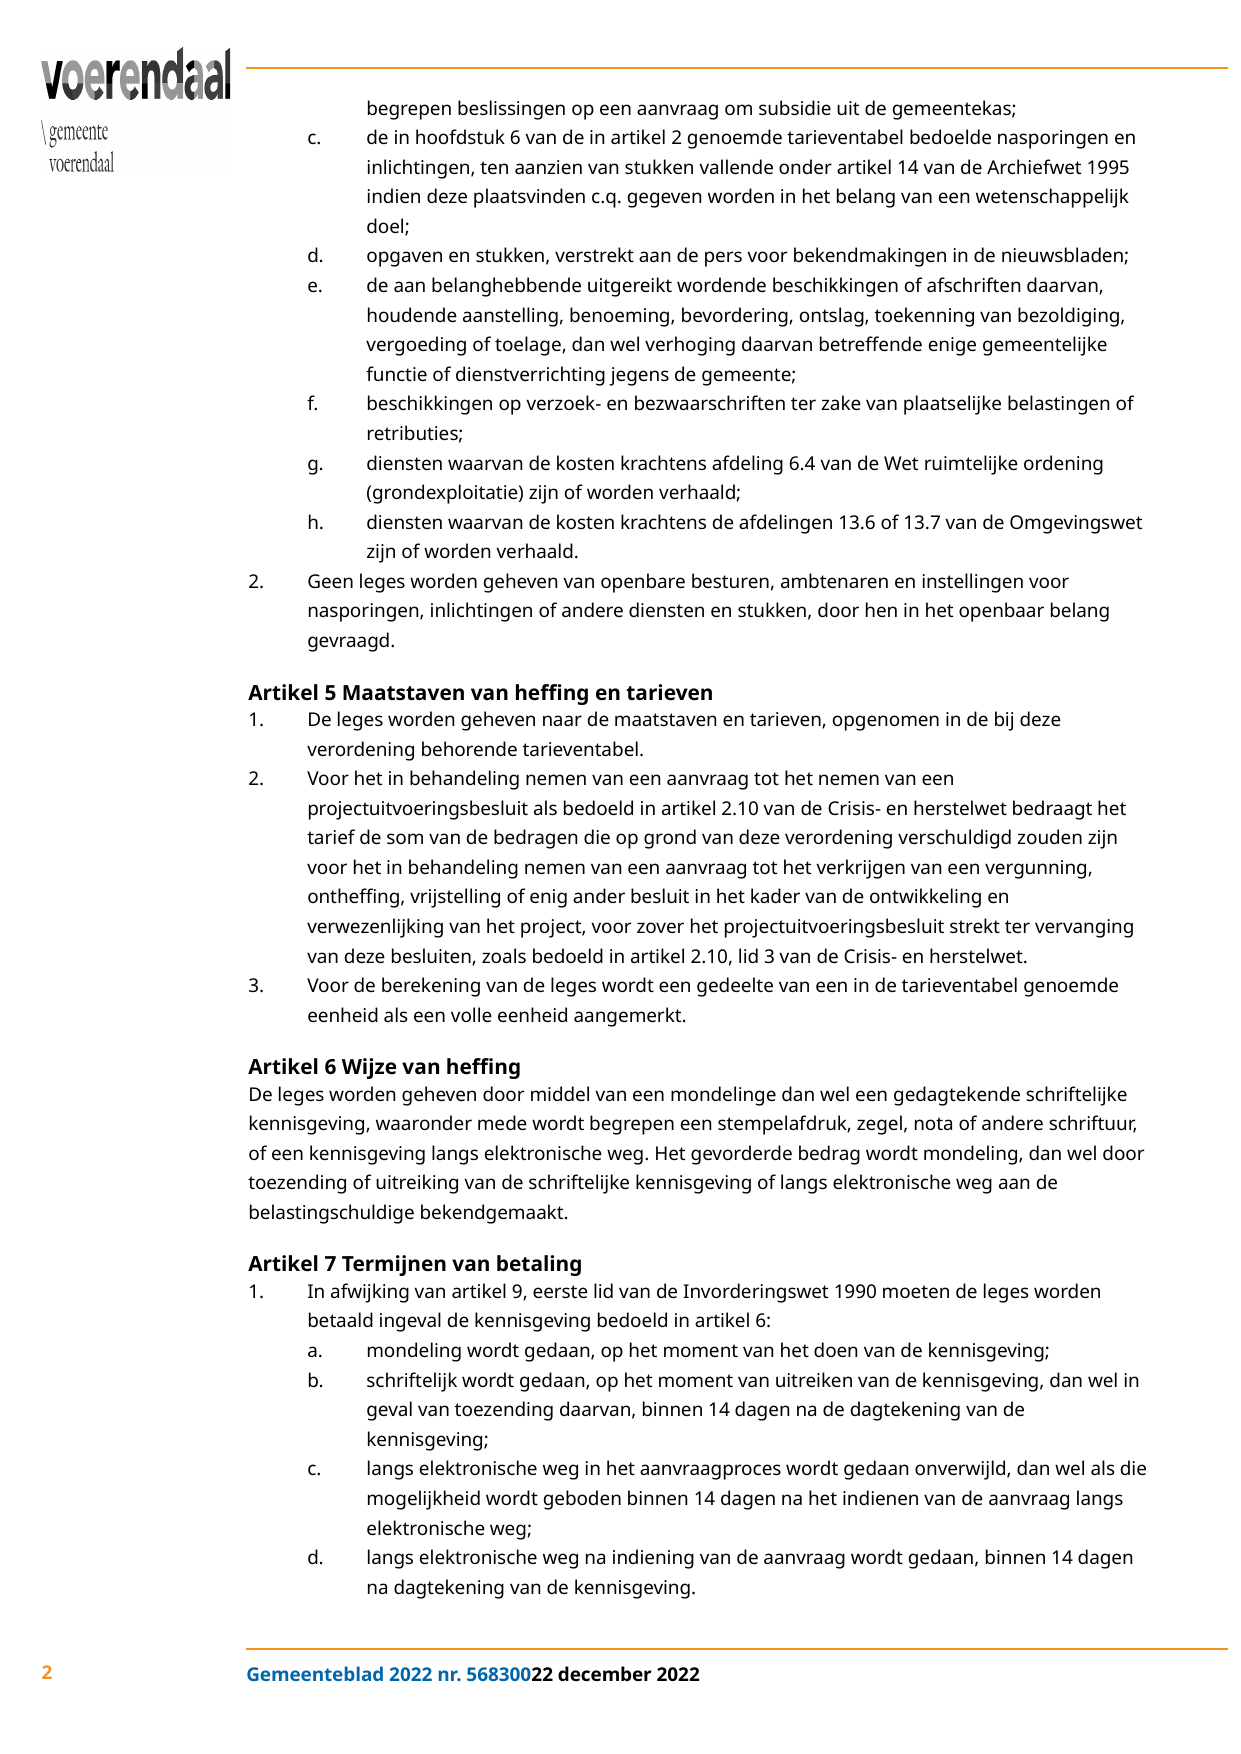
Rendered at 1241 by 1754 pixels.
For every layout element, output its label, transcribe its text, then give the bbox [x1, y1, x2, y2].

list De leges worden geheven naar de maatstaven en tarieven, opgenomen in de bij deze verordening behorende tarieventabel. [248, 706, 1152, 761]
picture [41, 47, 231, 172]
list Geen leges worden geheven van openbare besturen, ambtenaren en instellingen voor nasporingen, inlichtingen of andere diensten en stukken, door hen in het openbaar belang gevraagd. [248, 568, 1152, 653]
text Artikel 5 Maatstaven van heffing en tarieven [248, 678, 1152, 706]
list In afwijking van artikel 9, eerste lid van de Invorderingswet 1990 moeten de leges worden betaald ingeval de kennisgeving bedoeld in artikel 6: [248, 1278, 1152, 1333]
list langs elektronische weg in het aanvraagproces wordt gedaan onverwijld, dan wel als die mogelijkheid wordt geboden binnen 14 dagen na het indienen van de aanvraag langs elektronische weg; [307, 1456, 1152, 1540]
list diensten waarvan de kosten krachtens de afdelingen 13.6 of 13.7 van de Omgevingswet zijn of worden verhaald. [307, 509, 1152, 564]
text De leges worden geheven door middel van een mondelinge dan wel een gedagtekende schriftelijke kennisgeving, waaronder mede wordt begrepen een stempelafdruk, zegel, nota of andere schriftuur, of een kennisgeving langs elektronische weg. Het gevorderde bedrag wordt mondeling, dan wel door toezending of uitreiking van de schriftelijke kennisgeving of langs elektronische weg aan de belastingschuldige bekendgemaakt. [248, 1081, 1152, 1225]
list langs elektronische weg na indiening van de aanvraag wordt gedaan, binnen 14 dagen na dagtekening van de kennisgeving. [307, 1544, 1152, 1599]
text Artikel 7 Termijnen van betaling [248, 1249, 1152, 1278]
list opgaven en stukken, verstrekt aan de pers voor bekendmakingen in de nieuwsbladen; [307, 243, 1152, 268]
list Voor de berekening van de leges wordt een gedeelte van een in de tarieventabel genoemde eenheid als een volle eenheid aangemerkt. [248, 972, 1152, 1028]
text Artikel 6 Wijze van heffing [248, 1052, 1152, 1081]
list schriftelijk wordt gedaan, op het moment van uitreiken van de kennisgeving, dan wel in geval van toezending daarvan, binnen 14 dagen na de dagtekening van de kennisgeving; [307, 1367, 1152, 1452]
list begrepen beslissingen op een aanvraag om subsidie uit de gemeentekas; [307, 95, 1152, 121]
list diensten waarvan de kosten krachtens afdeling 6.4 van de Wet ruimtelijke ordening (grondexploitatie) zijn of worden verhaald; [307, 450, 1152, 505]
list de aan belanghebbende uitgereikt wordende beschikkingen of afschriften daarvan, houdende aanstelling, benoeming, bevordering, ontslag, toekenning van bezoldiging, vergoeding of toelage, dan wel verhoging daarvan betreffende enige gemeentelijke functie of dienstverrichting jegens de gemeente; [307, 272, 1152, 387]
list de in hoofdstuk 6 van de in artikel 2 genoemde tarieventabel bedoelde nasporingen en inlichtingen, ten aanzien van stukken vallende onder artikel 14 van de Archiefwet 1995 indien deze plaatsvinden c.q. gegeven worden in het belang van een wetenschappelijk doel; [307, 124, 1152, 239]
list beschikkingen op verzoek- en bezwaarschriften ter zake van plaatselijke belastingen of retributies; [307, 391, 1152, 446]
list mondeling wordt gedaan, op het moment van het doen van de kennisgeving; [307, 1337, 1152, 1363]
list Voor het in behandeling nemen van een aanvraag tot het nemen van een projectuitvoeringsbesluit als bedoeld in artikel 2.10 van de Crisis- en herstelwet bedraagt het tarief de som van de bedragen die op grond van deze verordening verschuldigd zouden zijn voor het in behandeling nemen van een aanvraag tot het verkrijgen van een vergunning, ontheffing, vrijstelling of enig ander besluit in het kader van de ontwikkeling en verwezenlijking van het project, voor zover het projectuitvoeringsbesluit strekt ter vervanging van deze besluiten, zoals bedoeld in artikel 2.10, lid 3 van de Crisis- en herstelwet. [248, 765, 1152, 968]
